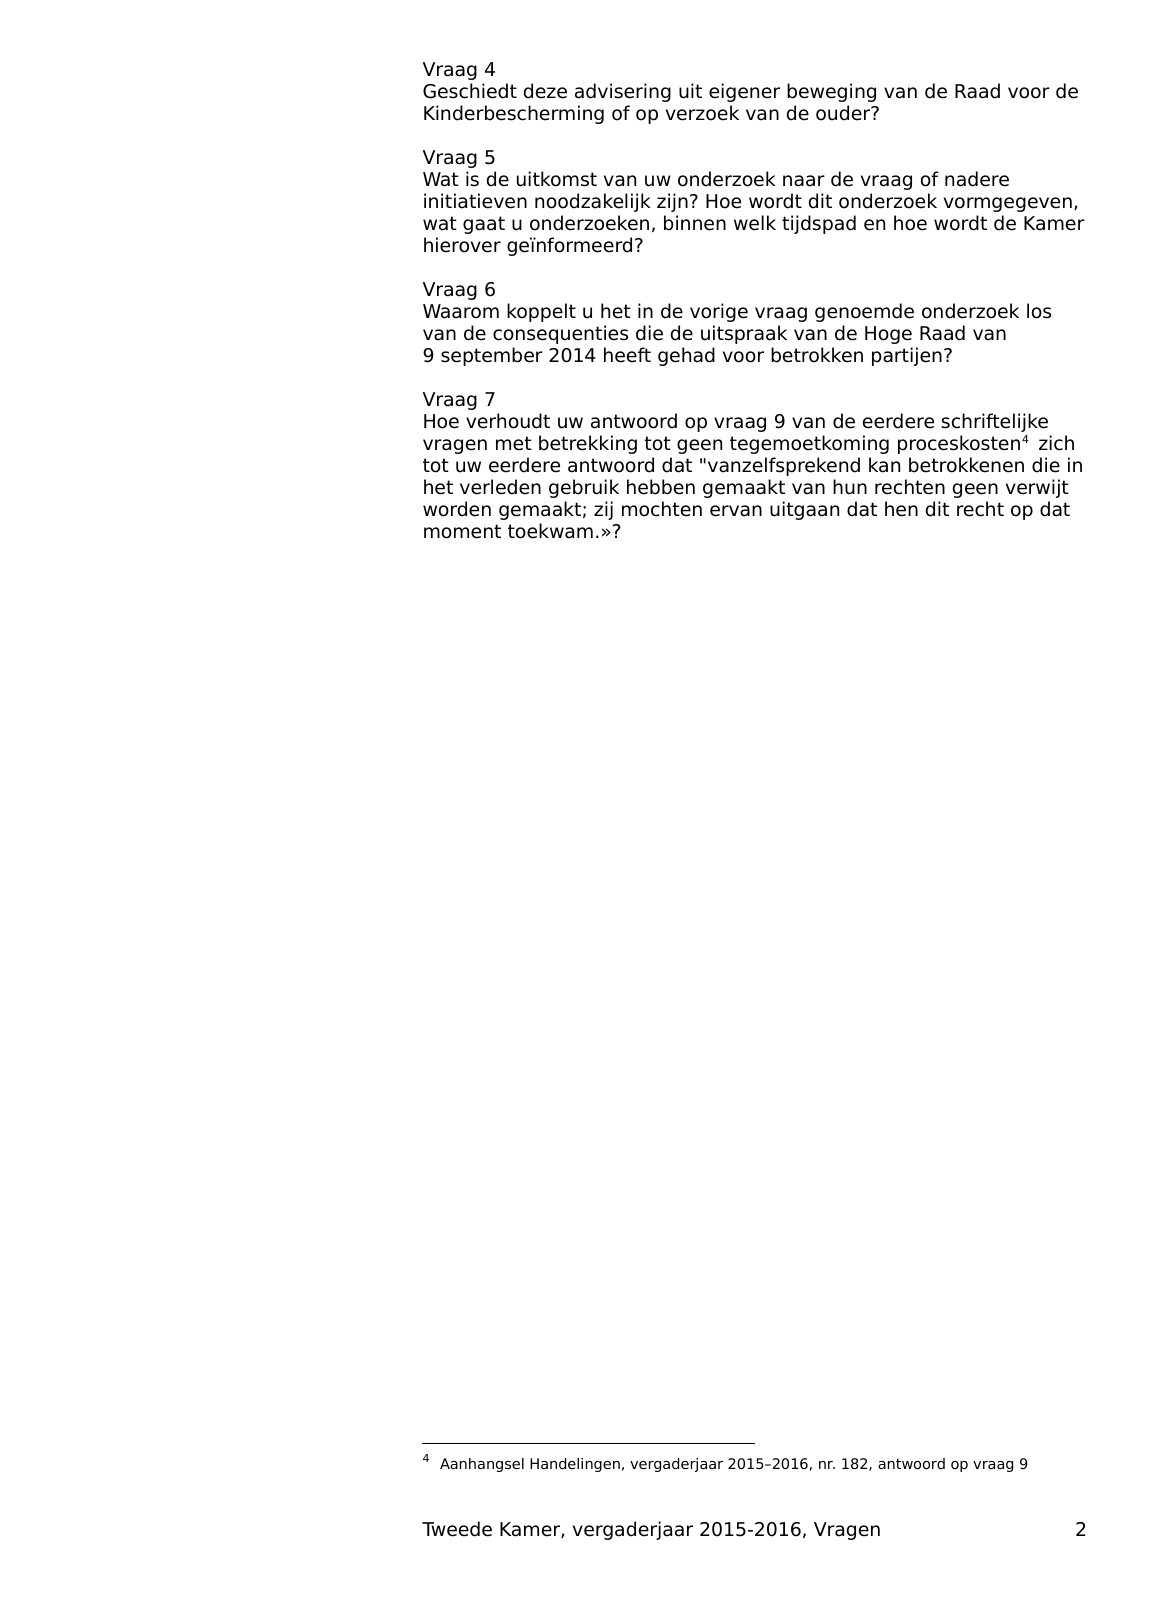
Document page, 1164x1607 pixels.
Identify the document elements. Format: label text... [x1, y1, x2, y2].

text Hoe verhoudt uw antwoord op vraag 9 van de eerdere schriftelijke vragen met betrekking tot geen tegemoetkoming proceskosten zich tot uw eerdere antwoord dat "vanzelfsprekend kan betrokkenen die in het verleden gebruik hebben gemaakt van hun rechten geen verwijt worden gemaakt; zij mochten ervan uitgaan dat hen dit recht op dat moment toekwam.»? [422, 411, 1087, 543]
text Geschiedt deze advisering uit eigener beweging van de Raad voor de Kinderbescherming of op verzoek van de ouder? [422, 81, 1087, 125]
text Vraag 5 [422, 147, 1087, 169]
text Vraag 4 [422, 59, 1087, 81]
text Wat is de uitkomst van uw onderzoek naar de vraag of nadere initiatieven noodzakelijk zijn? Hoe wordt dit onderzoek vormgegeven, wat gaat u onderzoeken, binnen welk tijdspad en hoe wordt de Kamer hierover geïnformeerd? [422, 169, 1087, 257]
text Vraag 7 [422, 389, 1087, 411]
text Aanhangsel Handelingen, vergaderjaar 2015–2016, nr. 182, antwoord op vraag 9 [422, 1452, 1087, 1474]
text Waarom koppelt u het in de vorige vraag genoemde onderzoek los van de consequenties die de uitspraak van de Hoge Raad van 9 september 2014 heeft gehad voor betrokken partijen? [422, 301, 1087, 367]
text Vraag 6 [422, 279, 1087, 301]
